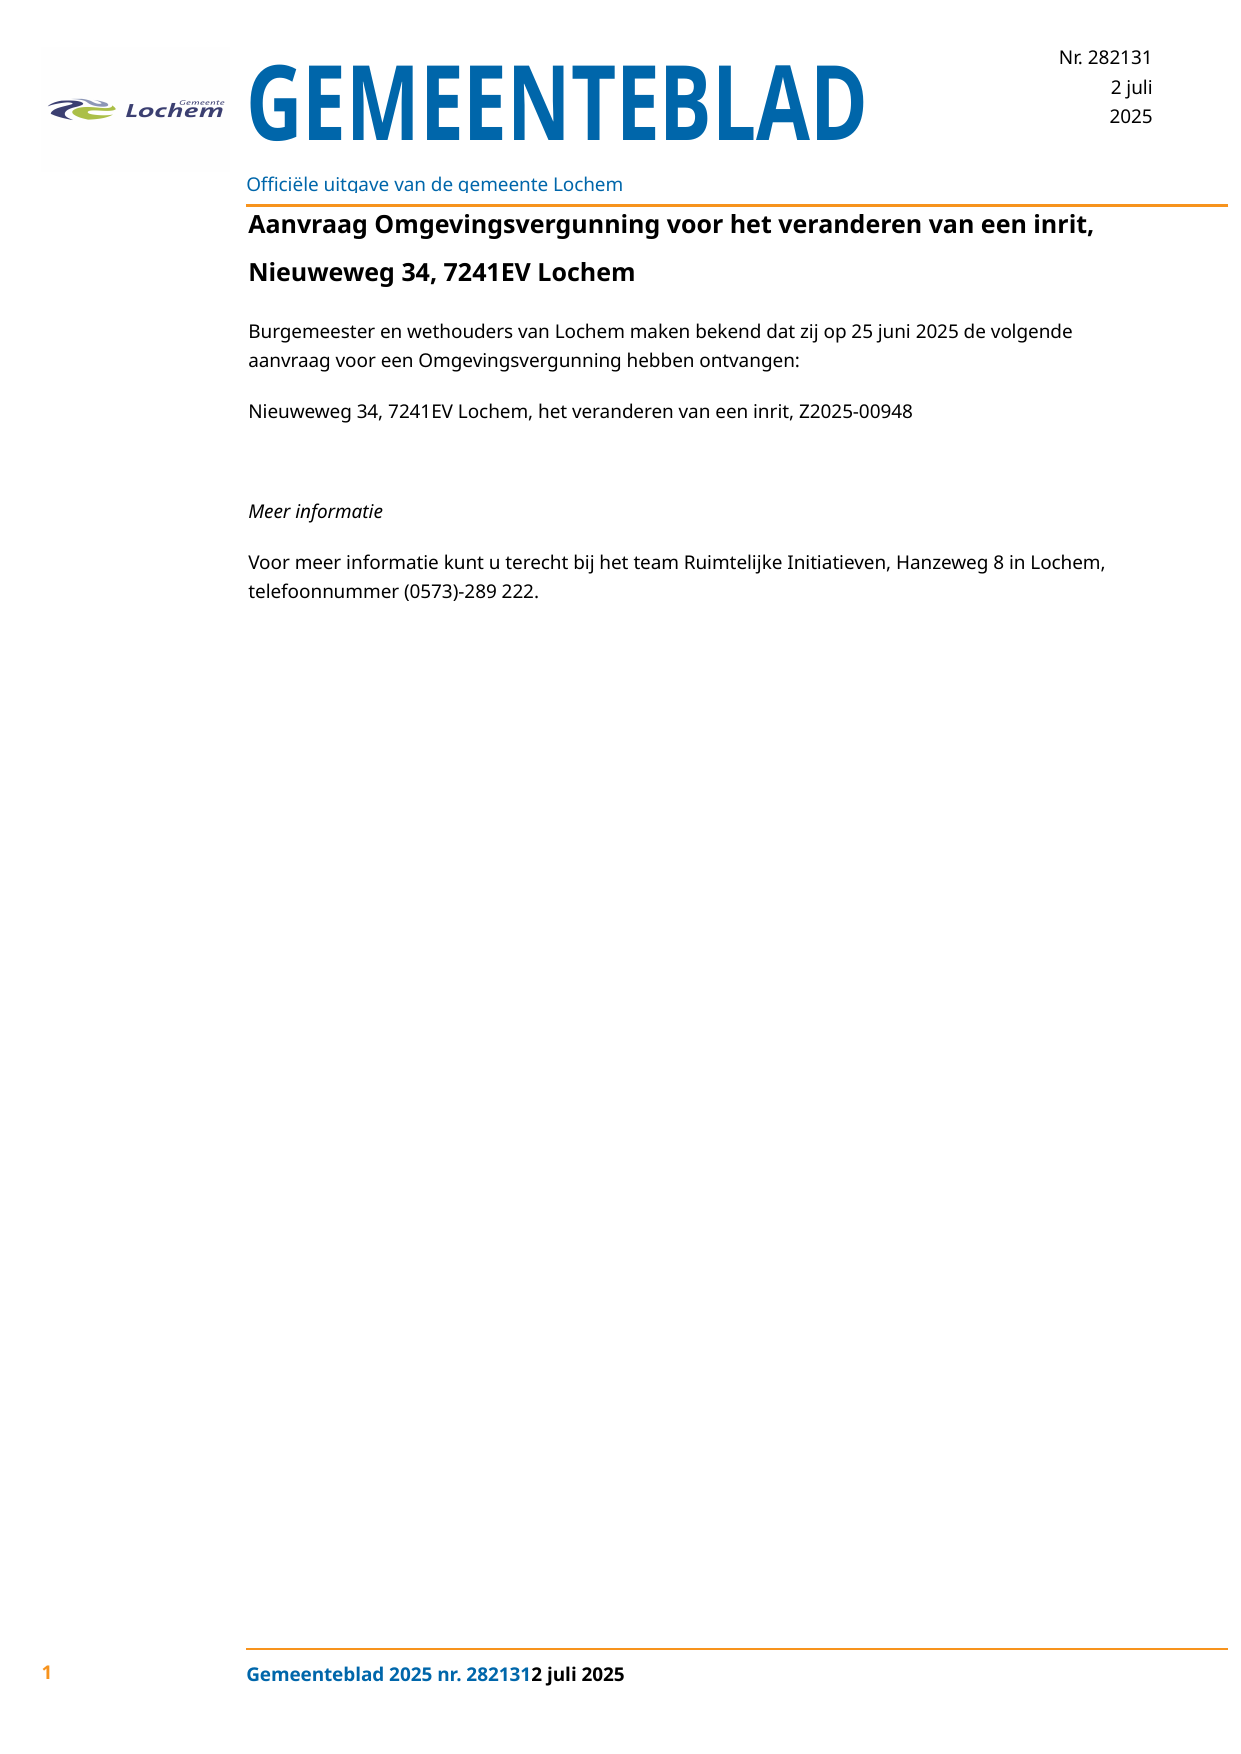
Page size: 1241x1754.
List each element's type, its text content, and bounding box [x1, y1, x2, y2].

text Nieuweweg 34, 7241EV Lochem, het veranderen van een inrit, Z2025-00948 [248, 398, 1152, 424]
text Meer informatie [248, 499, 1152, 524]
picture [41, 47, 231, 172]
text Aanvraag Omgevingsvergunning voor het veranderen van een inrit, Nieuweweg 34, 7241EV Lochem [248, 207, 1152, 288]
text Voor meer informatie kunt u terecht bij het team Ruimtelijke Initiatieven, Hanzeweg 8 in Lochem, telefoonnummer (0573)-289 222. [248, 549, 1152, 604]
text Burgemeester en wethouders van Lochem maken bekend dat zij op 25 juni 2025 de volgende aanvraag voor een Omgevingsvergunning hebben ontvangen: [248, 318, 1152, 373]
